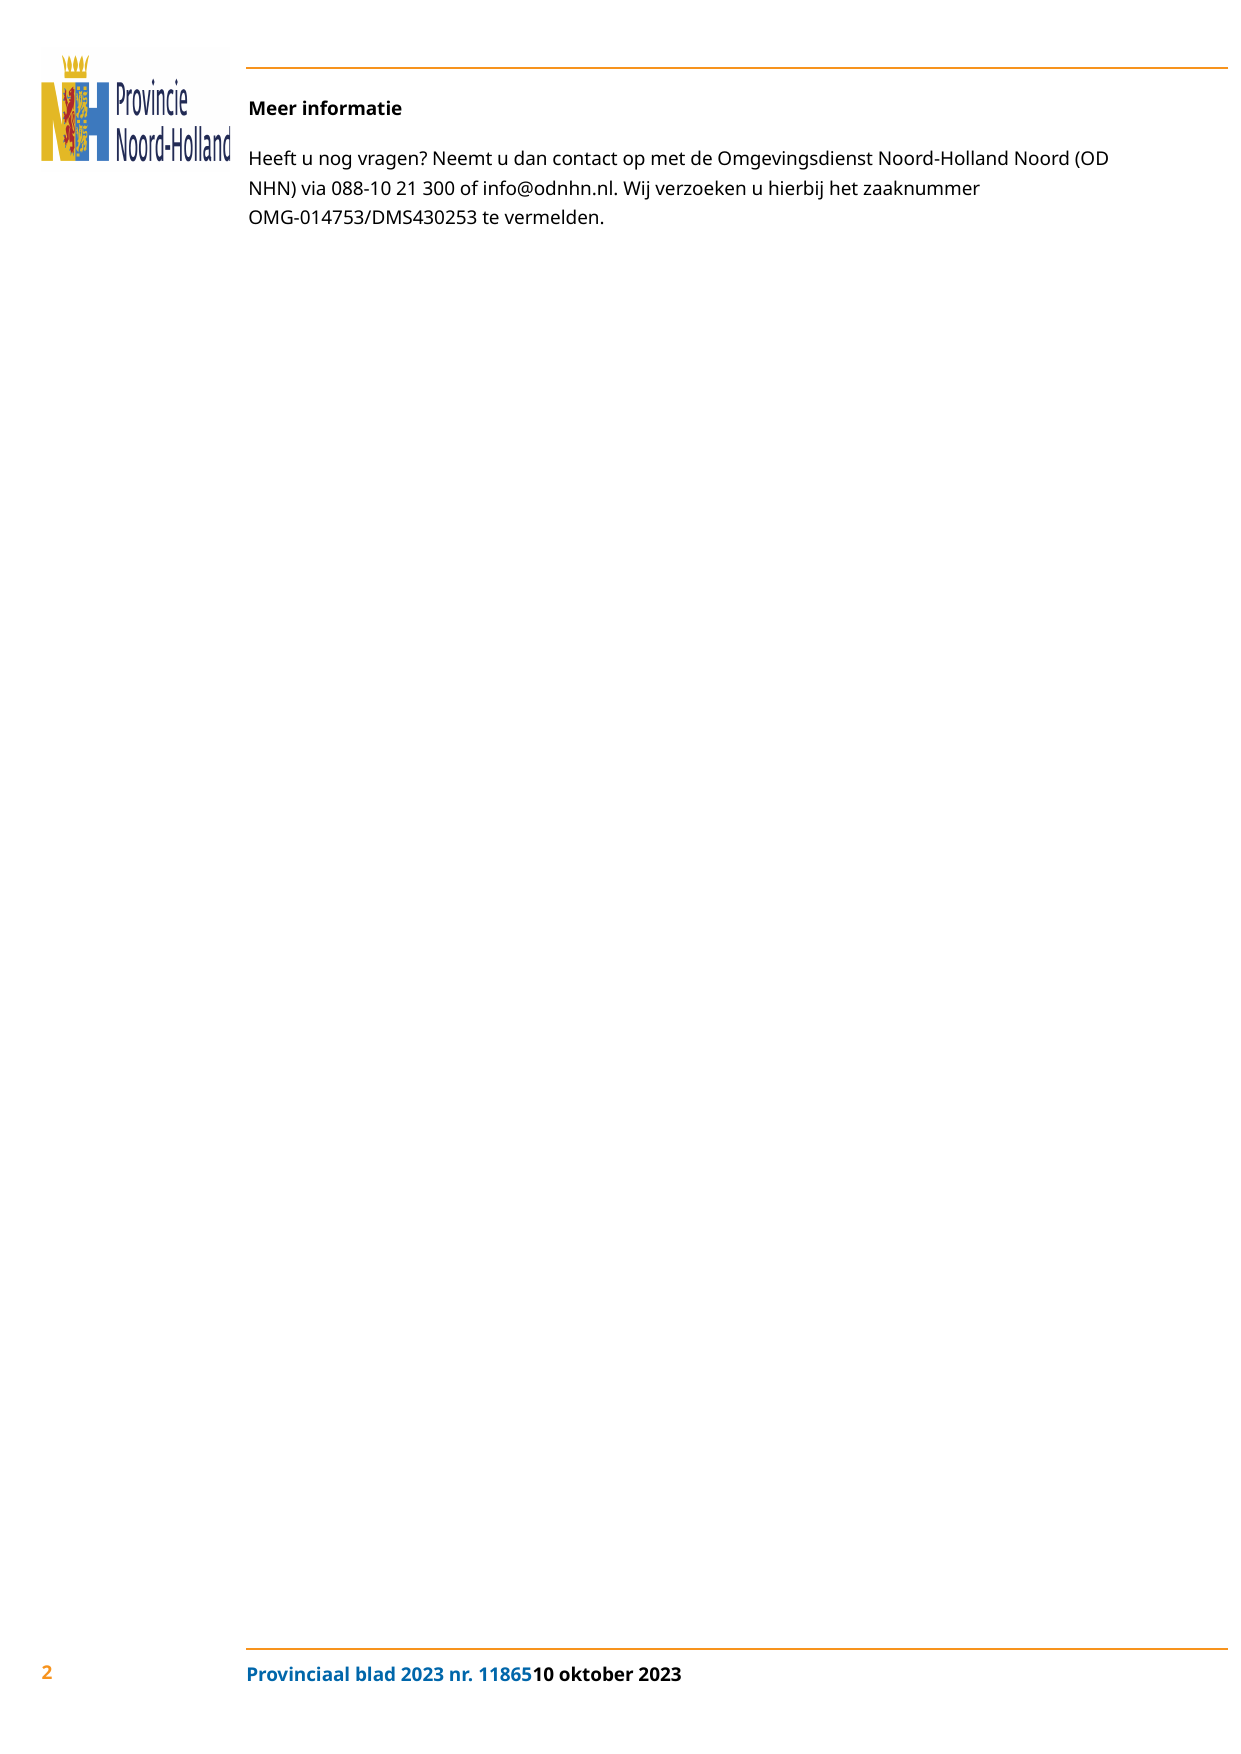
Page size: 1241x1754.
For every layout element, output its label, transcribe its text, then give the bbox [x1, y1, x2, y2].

picture [41, 47, 231, 172]
text Meer informatie [248, 95, 1152, 121]
text Heeft u nog vragen? Neemt u dan contact op met de Omgevingsdienst Noord-Holland Noord (OD NHN) via 088-10 21 300 of info@odnhn.nl. Wij verzoeken u hierbij het zaaknummer OMG-014753/DMS430253 te vermelden. [248, 145, 1152, 230]
